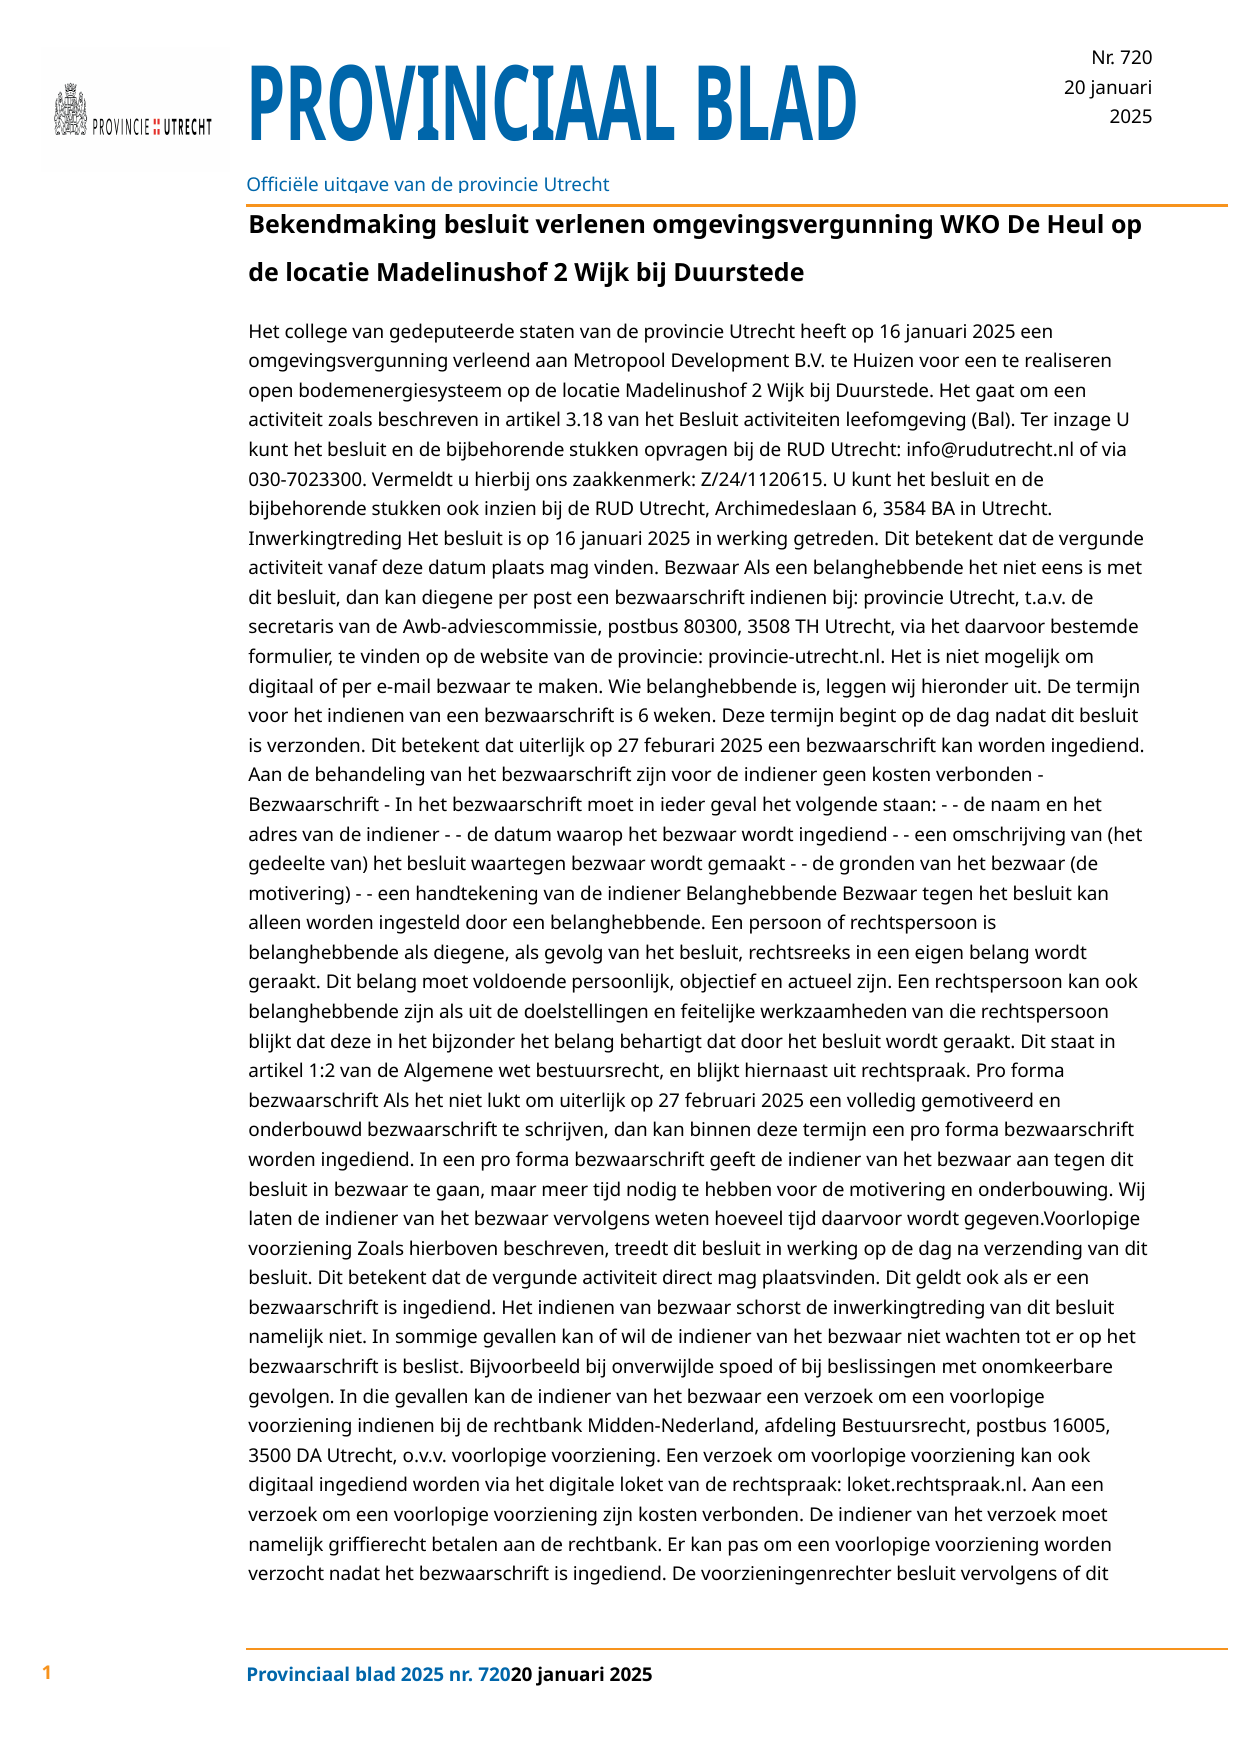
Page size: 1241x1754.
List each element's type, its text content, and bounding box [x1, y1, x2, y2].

text Het college van gedeputeerde staten van de provincie Utrecht heeft op 16 januari 2025 een omgevingsvergunning verleend aan Metropool Development B.V. te Huizen voor een te realiseren open bodemenergiesysteem op de locatie Madelinushof 2 Wijk bij Duurstede. Het gaat om een activiteit zoals beschreven in artikel 3.18 van het Besluit activiteiten leefomgeving (Bal). Ter inzage U kunt het besluit en de bijbehorende stukken opvragen bij de RUD Utrecht: info@rudutrecht.nl of via 030-7023300. Vermeldt u hierbij ons zaakkenmerk: Z/24/1120615. U kunt het besluit en de bijbehorende stukken ook inzien bij de RUD Utrecht, Archimedeslaan 6, 3584 BA in Utrecht. Inwerkingtreding Het besluit is op 16 januari 2025 in werking getreden. Dit betekent dat de vergunde activiteit vanaf deze datum plaats mag vinden. Bezwaar Als een belanghebbende het niet eens is met dit besluit, dan kan diegene per post een bezwaarschrift indienen bij: provincie Utrecht, t.a.v. de secretaris van de Awb-adviescommissie, postbus 80300, 3508 TH Utrecht, via het daarvoor bestemde formulier, te vinden op de website van de provincie: provincie-utrecht.nl. Het is niet mogelijk om digitaal of per e-mail bezwaar te maken. Wie belanghebbende is, leggen wij hieronder uit. De termijn voor het indienen van een bezwaarschrift is 6 weken. Deze termijn begint op de dag nadat dit besluit is verzonden. Dit betekent dat uiterlijk op 27 feburari 2025 een bezwaarschrift kan worden ingediend. Aan de behandeling van het bezwaarschrift zijn voor de indiener geen kosten verbonden - Bezwaarschrift - In het bezwaarschrift moet in ieder geval het volgende staan: - - de naam en het adres van de indiener - - de datum waarop het bezwaar wordt ingediend - - een omschrijving van (het gedeelte van) het besluit waartegen bezwaar wordt gemaakt - - de gronden van het bezwaar (de motivering) - - een handtekening van de indiener Belanghebbende Bezwaar tegen het besluit kan alleen worden ingesteld door een belanghebbende. Een persoon of rechtspersoon is belanghebbende als diegene, als gevolg van het besluit, rechtsreeks in een eigen belang wordt geraakt. Dit belang moet voldoende persoonlijk, objectief en actueel zijn. Een rechtspersoon kan ook belanghebbende zijn als uit de doelstellingen en feitelijke werkzaamheden van die rechtspersoon blijkt dat deze in het bijzonder het belang behartigt dat door het besluit wordt geraakt. Dit staat in artikel 1:2 van de Algemene wet bestuursrecht, en blijkt hiernaast uit rechtspraak. Pro forma bezwaarschrift Als het niet lukt om uiterlijk op 27 februari 2025 een volledig gemotiveerd en onderbouwd bezwaarschrift te schrijven, dan kan binnen deze termijn een pro forma bezwaarschrift worden ingediend. In een pro forma bezwaarschrift geeft de indiener van het bezwaar aan tegen dit besluit in bezwaar te gaan, maar meer tijd nodig te hebben voor de motivering en onderbouwing. Wij laten de indiener van het bezwaar vervolgens weten hoeveel tijd daarvoor wordt gegeven.Voorlopige voorziening Zoals hierboven beschreven, treedt dit besluit in werking op de dag na verzending van dit besluit. Dit betekent dat de vergunde activiteit direct mag plaatsvinden. Dit geldt ook als er een bezwaarschrift is ingediend. Het indienen van bezwaar schorst de inwerkingtreding van dit besluit namelijk niet. In sommige gevallen kan of wil de indiener van het bezwaar niet wachten tot er op het bezwaarschrift is beslist. Bijvoorbeeld bij onverwijlde spoed of bij beslissingen met onomkeerbare gevolgen. In die gevallen kan de indiener van het bezwaar een verzoek om een voorlopige voorziening indienen bij de rechtbank Midden-Nederland, afdeling Bestuursrecht, postbus 16005, 3500 DA Utrecht, o.v.v. voorlopige voorziening. Een verzoek om voorlopige voorziening kan ook digitaal ingediend worden via het digitale loket van de rechtspraak: loket.rechtspraak.nl. Aan een verzoek om een voorlopige voorziening zijn kosten verbonden. De indiener van het verzoek moet namelijk griffierecht betalen aan de rechtbank. Er kan pas om een voorlopige voorziening worden verzocht nadat het bezwaarschrift is ingediend. De voorzieningenrechter besluit vervolgens of dit [248, 318, 1152, 1586]
picture [41, 47, 231, 172]
text Bekendmaking besluit verlenen omgevingsvergunning WKO De Heul op de locatie Madelinushof 2 Wijk bij Duurstede [248, 207, 1152, 288]
